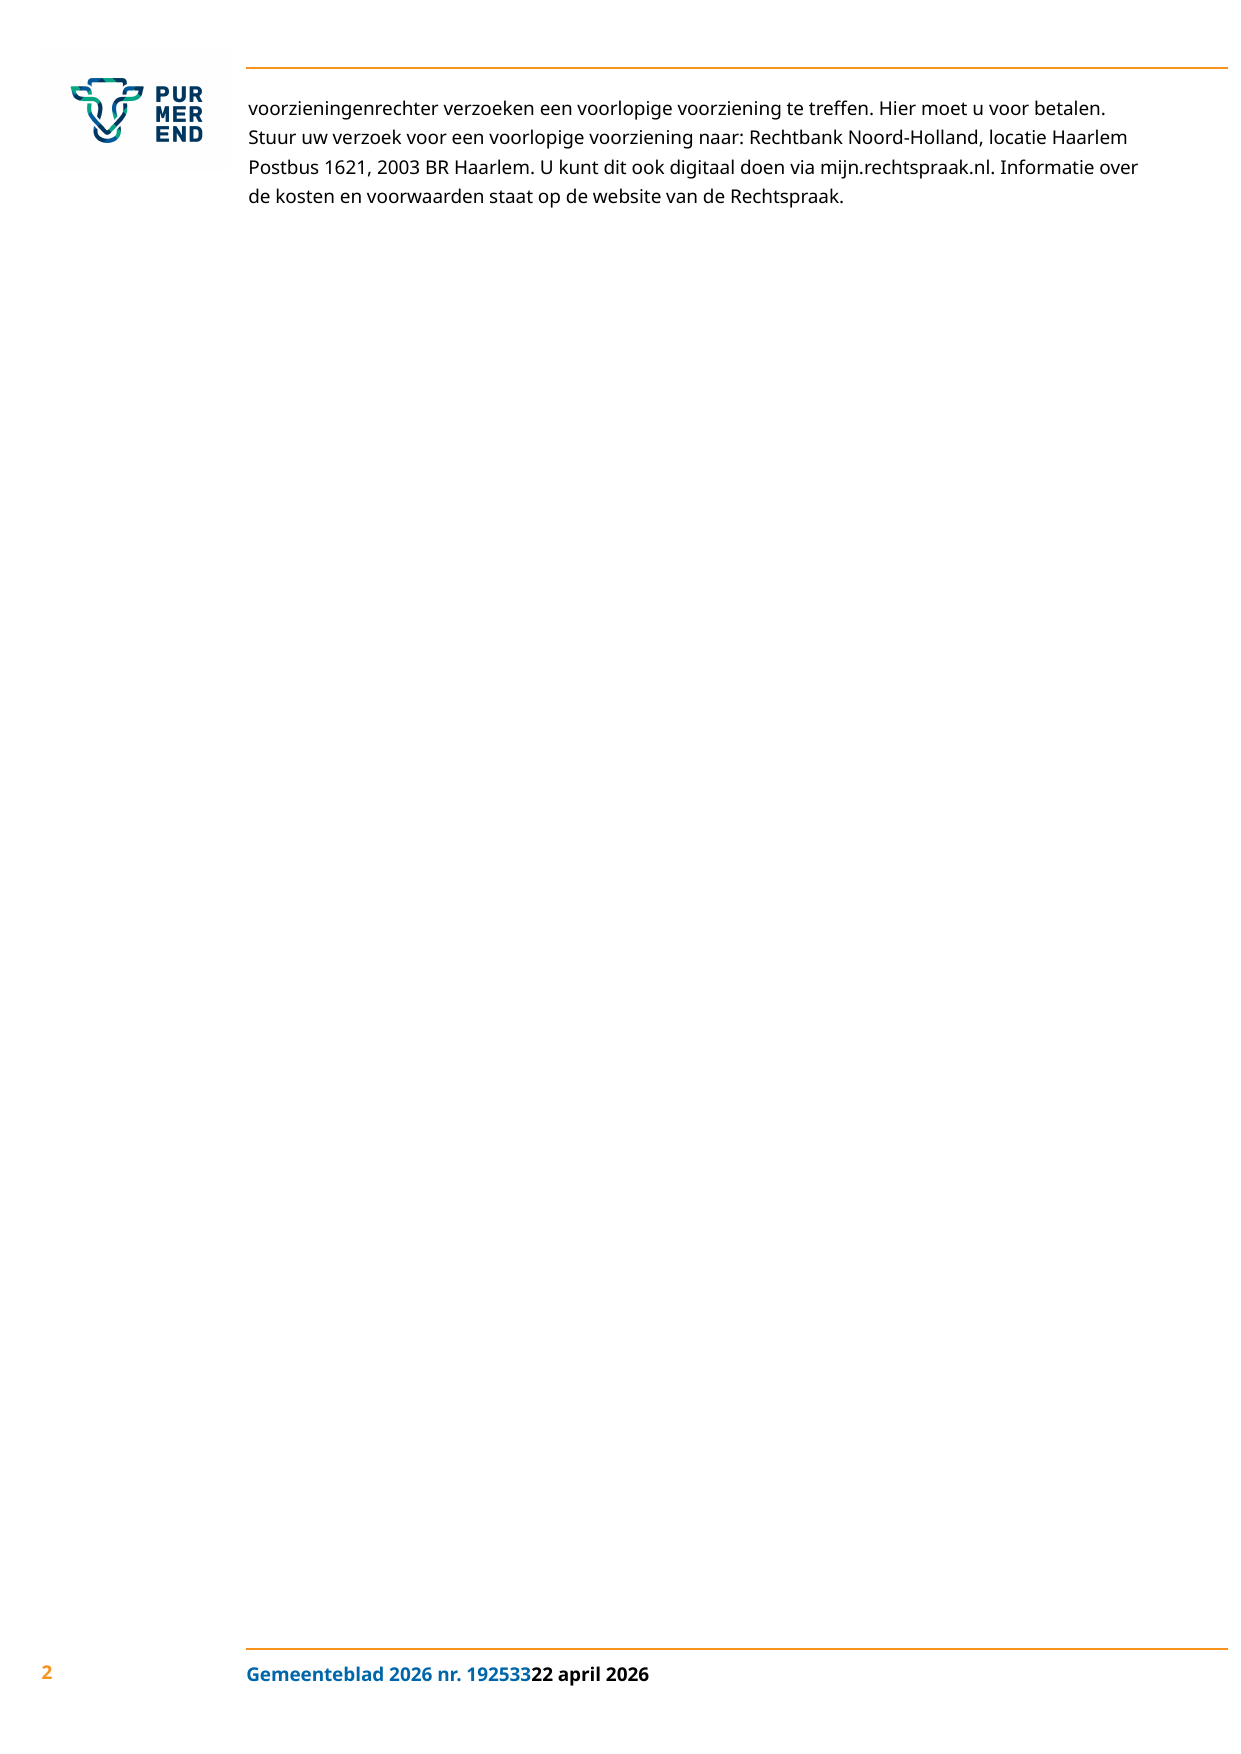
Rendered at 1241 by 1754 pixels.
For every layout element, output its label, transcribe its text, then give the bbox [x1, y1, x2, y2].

text voorzieningenrechter verzoeken een voorlopige voorziening te treffen. Hier moet u voor betalen. Stuur uw verzoek voor een voorlopige voorziening naar: Rechtbank Noord-Holland, locatie Haarlem Postbus 1621, 2003 BR Haarlem. U kunt dit ook digitaal doen via mijn.rechtspraak.nl. Informatie over de kosten en voorwaarden staat op de website van de Rechtspraak. [248, 95, 1152, 209]
picture [41, 47, 231, 172]
